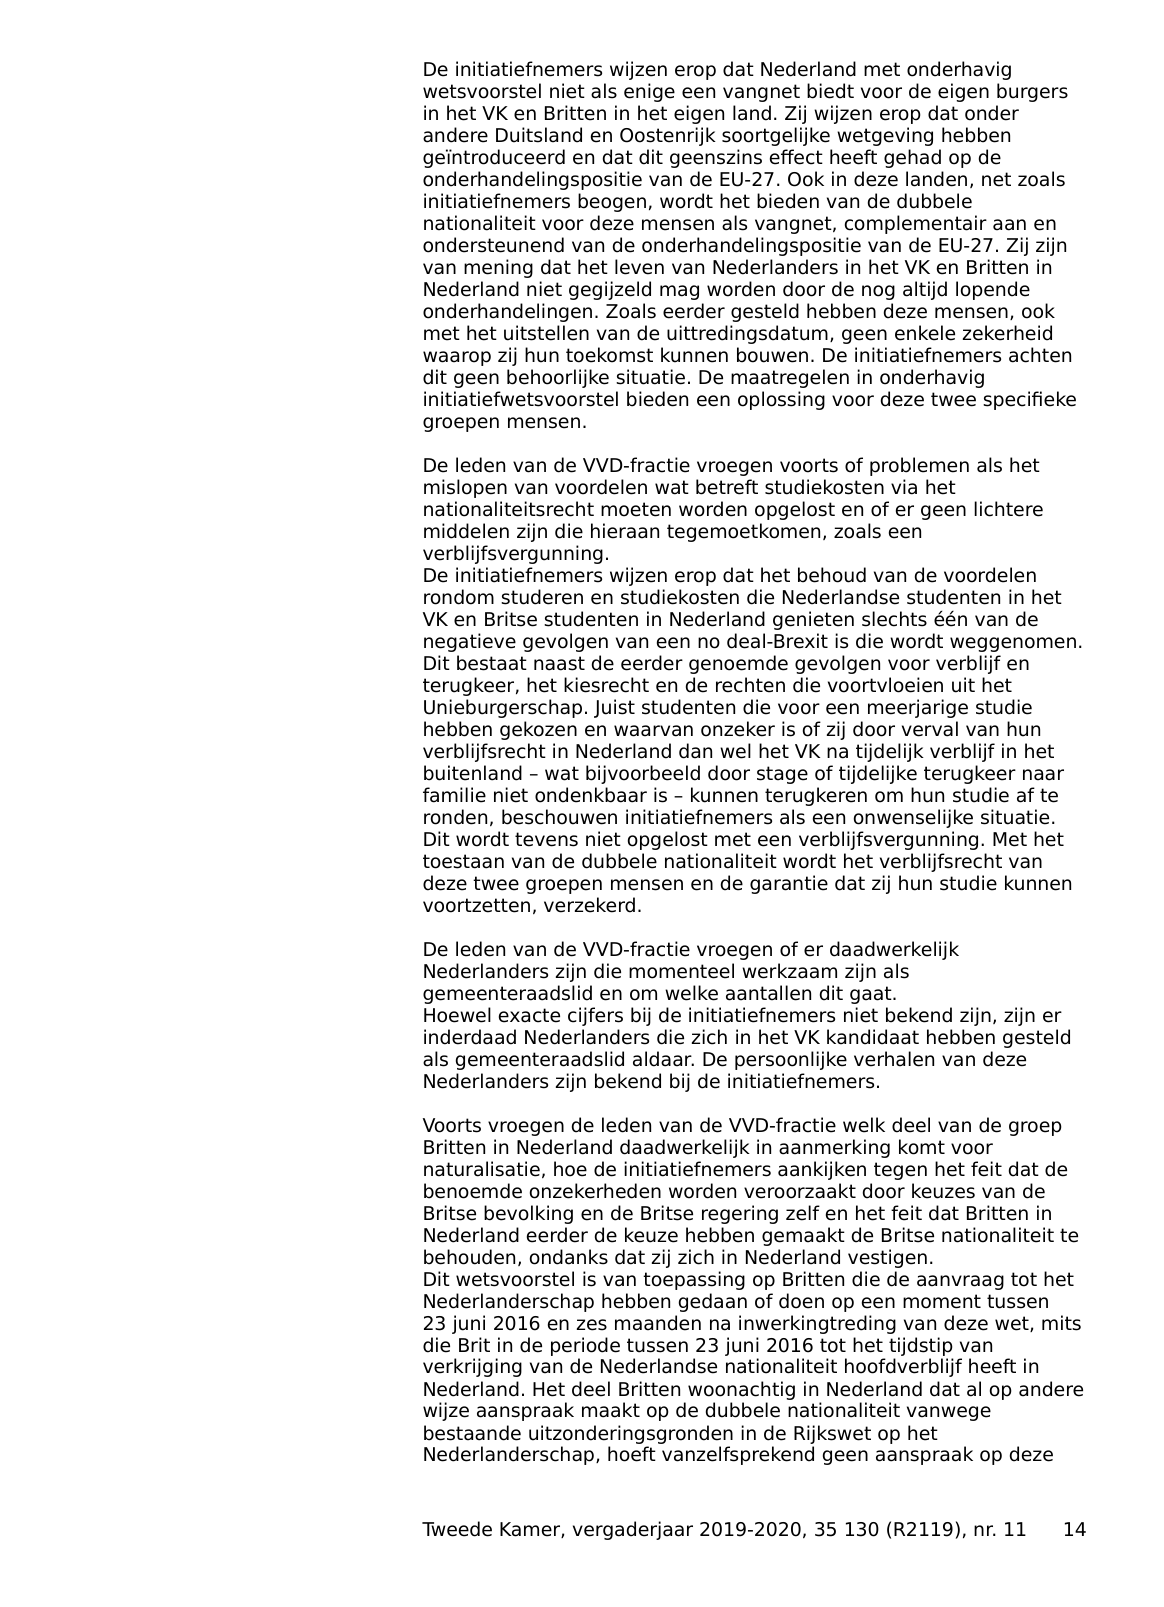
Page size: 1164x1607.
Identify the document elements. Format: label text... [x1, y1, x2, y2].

text De initiatiefnemers wijzen erop dat Nederland met onderhavig wetsvoorstel niet als enige een vangnet biedt voor de eigen burgers in het VK en Britten in het eigen land. Zij wijzen erop dat onder andere Duitsland en Oostenrijk soortgelijke wetgeving hebben geïntroduceerd en dat dit geenszins effect heeft gehad op de onderhandelingspositie van de EU-27. Ook in deze landen, net zoals initiatiefnemers beogen, wordt het bieden van de dubbele nationaliteit voor deze mensen als vangnet, complementair aan en ondersteunend van de onderhandelingspositie van de EU-27. Zij zijn van mening dat het leven van Nederlanders in het VK en Britten in Nederland niet gegijzeld mag worden door de nog altijd lopende onderhandelingen. Zoals eerder gesteld hebben deze mensen, ook met het uitstellen van de uittredingsdatum, geen enkele zekerheid waarop zij hun toekomst kunnen bouwen. De initiatiefnemers achten dit geen behoorlijke situatie. De maatregelen in onderhavig initiatiefwetsvoorstel bieden een oplossing voor deze twee specifieke groepen mensen. [422, 59, 1087, 433]
text De leden van de VVD-fractie vroegen of er daadwerkelijk Nederlanders zijn die momenteel werkzaam zijn als gemeenteraadslid en om welke aantallen dit gaat. [422, 939, 1087, 1004]
text Hoewel exacte cijfers bij de initiatiefnemers niet bekend zijn, zijn er inderdaad Nederlanders die zich in het VK kandidaat hebben gesteld als gemeenteraadslid aldaar. De persoonlijke verhalen van deze Nederlanders zijn bekend bij de initiatiefnemers. [422, 1004, 1087, 1092]
text Dit wetsvoorstel is van toepassing op Britten die de aanvraag tot het Nederlanderschap hebben gedaan of doen op een moment tussen 23 juni 2016 en zes maanden na inwerkingtreding van deze wet, mits die Brit in de periode tussen 23 juni 2016 tot het tijdstip van verkrijging van de Nederlandse nationaliteit hoofdverblijf heeft in Nederland. Het deel Britten woonachtig in Nederland dat al op andere wijze aanspraak maakt op de dubbele nationaliteit vanwege bestaande uitzonderingsgronden in de Rijkswet op het Nederlanderschap, hoeft vanzelfsprekend geen aanspraak op deze [422, 1268, 1087, 1466]
text Voorts vroegen de leden van de VVD-fractie welk deel van de groep Britten in Nederland daadwerkelijk in aanmerking komt voor naturalisatie, hoe de initiatiefnemers aankijken tegen het feit dat de benoemde onzekerheden worden veroorzaakt door keuzes van de Britse bevolking en de Britse regering zelf en het feit dat Britten in Nederland eerder de keuze hebben gemaakt de Britse nationaliteit te behouden, ondanks dat zij zich in Nederland vestigen. [422, 1115, 1087, 1268]
text De leden van de VVD-fractie vroegen voorts of problemen als het mislopen van voordelen wat betreft studiekosten via het nationaliteitsrecht moeten worden opgelost en of er geen lichtere middelen zijn die hieraan tegemoetkomen, zoals een verblijfsvergunning. [422, 455, 1087, 565]
text De initiatiefnemers wijzen erop dat het behoud van de voordelen rondom studeren en studiekosten die Nederlandse studenten in het VK en Britse studenten in Nederland genieten slechts één van de negatieve gevolgen van een no deal-Brexit is die wordt weggenomen. Dit bestaat naast de eerder genoemde gevolgen voor verblijf en terugkeer, het kiesrecht en de rechten die voortvloeien uit het Unieburgerschap. Juist studenten die voor een meerjarige studie hebben gekozen en waarvan onzeker is of zij door verval van hun verblijfsrecht in Nederland dan wel het VK na tijdelijk verblijf in het buitenland – wat bijvoorbeeld door stage of tijdelijke terugkeer naar familie niet ondenkbaar is – kunnen terugkeren om hun studie af te ronden, beschouwen initiatiefnemers als een onwenselijke situatie. Dit wordt tevens niet opgelost met een verblijfsvergunning. Met het toestaan van de dubbele nationaliteit wordt het verblijfsrecht van deze twee groepen mensen en de garantie dat zij hun studie kunnen voortzetten, verzekerd. [422, 565, 1087, 916]
